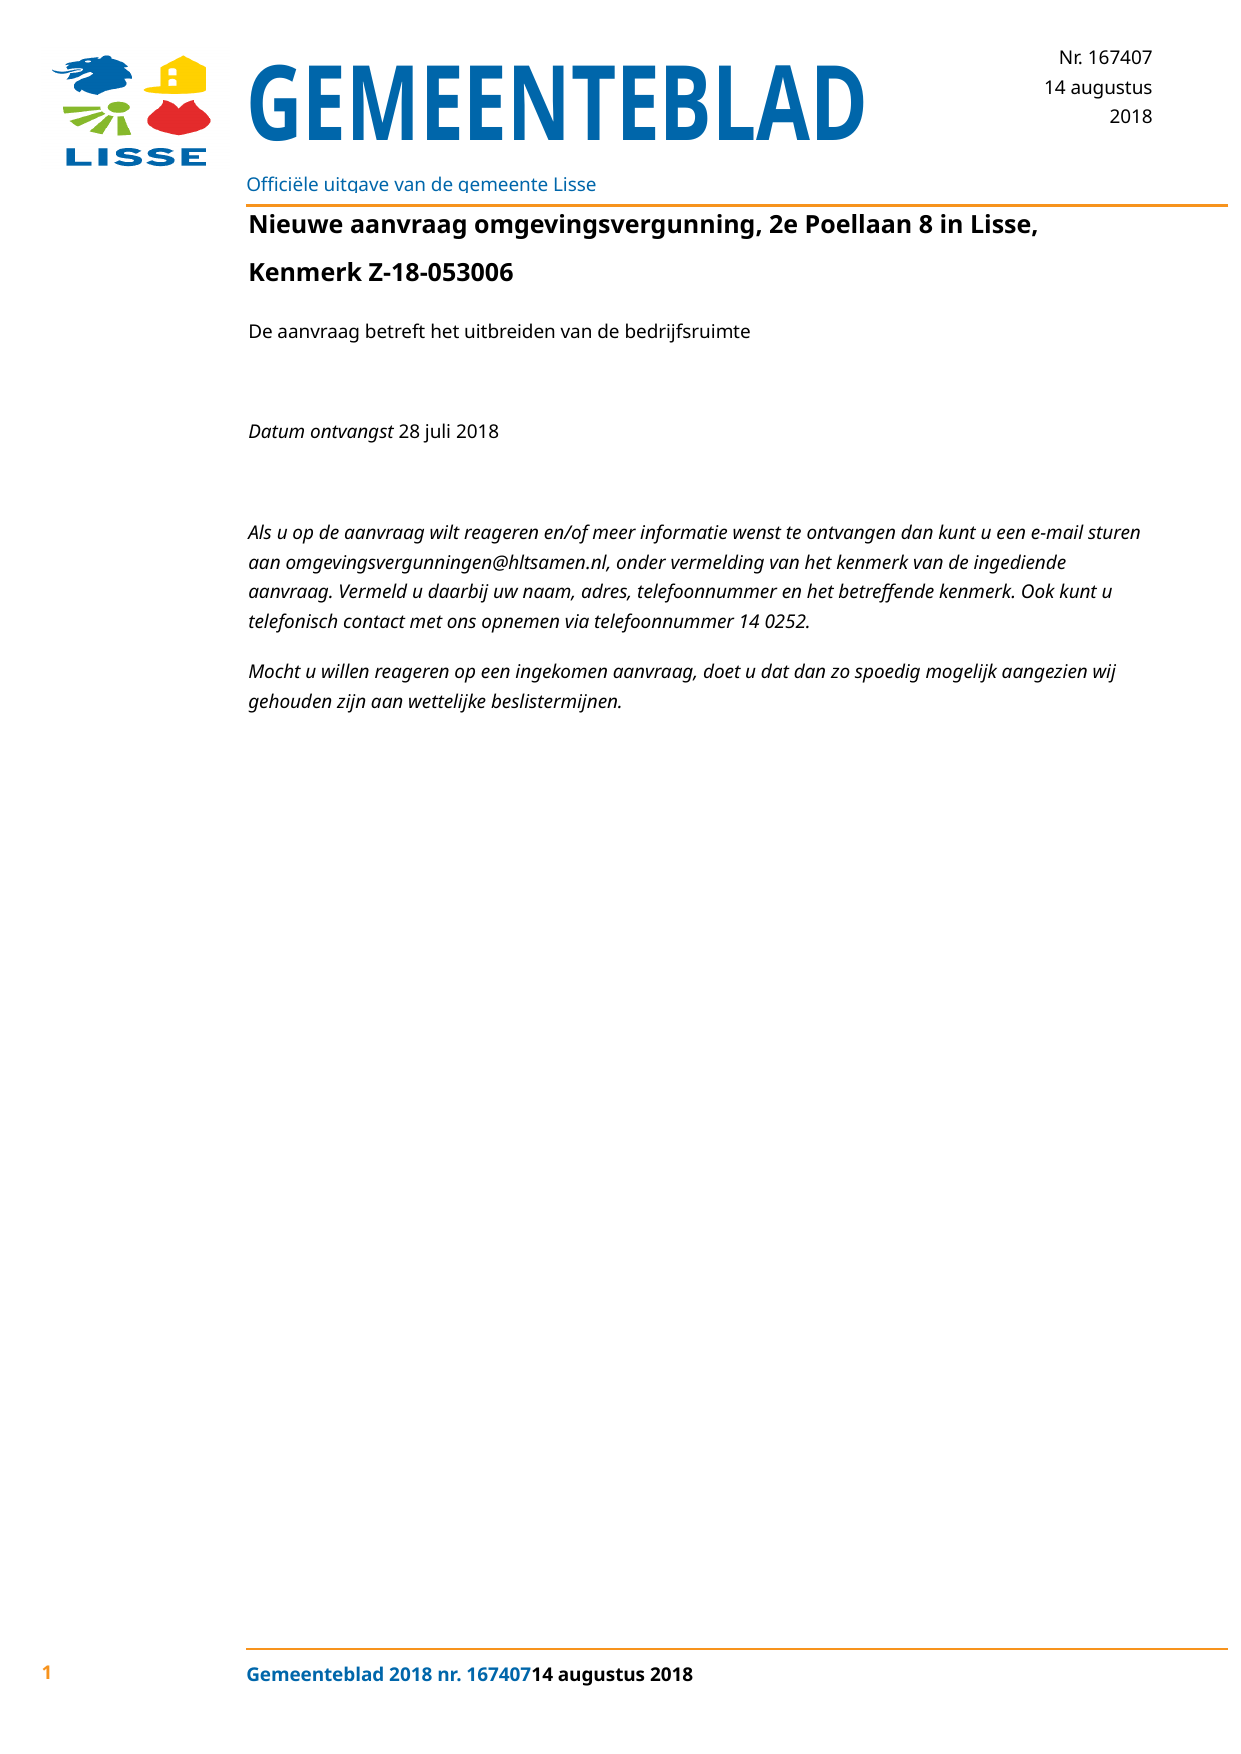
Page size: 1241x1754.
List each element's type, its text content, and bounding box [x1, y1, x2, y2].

text Nieuwe aanvraag omgevingsvergunning, 2e Poellaan 8 in Lisse, Kenmerk Z-18-053006 [248, 207, 1152, 288]
picture [41, 47, 231, 172]
text Als u op de aanvraag wilt reageren en/of meer informatie wenst te ontvangen dan kunt u een e-mail sturen aan omgevingsvergunningen@hltsamen.nl, onder vermelding van het kenmerk van de ingediende aanvraag. Vermeld u daarbij uw naam, adres, telefoonnummer en het betreffende kenmerk. Ook kunt u telefonisch contact met ons opnemen via telefoonnummer 14 0252. [248, 519, 1152, 634]
text De aanvraag betreft het uitbreiden van de bedrijfsruimte [248, 318, 1152, 344]
text Datum ontvangst 28 juli 2018 [248, 419, 1152, 444]
text Mocht u willen reageren op een ingekomen aanvraag, doet u dat dan zo spoedig mogelijk aangezien wij gehouden zijn aan wettelijke beslistermijnen. [248, 659, 1152, 714]
